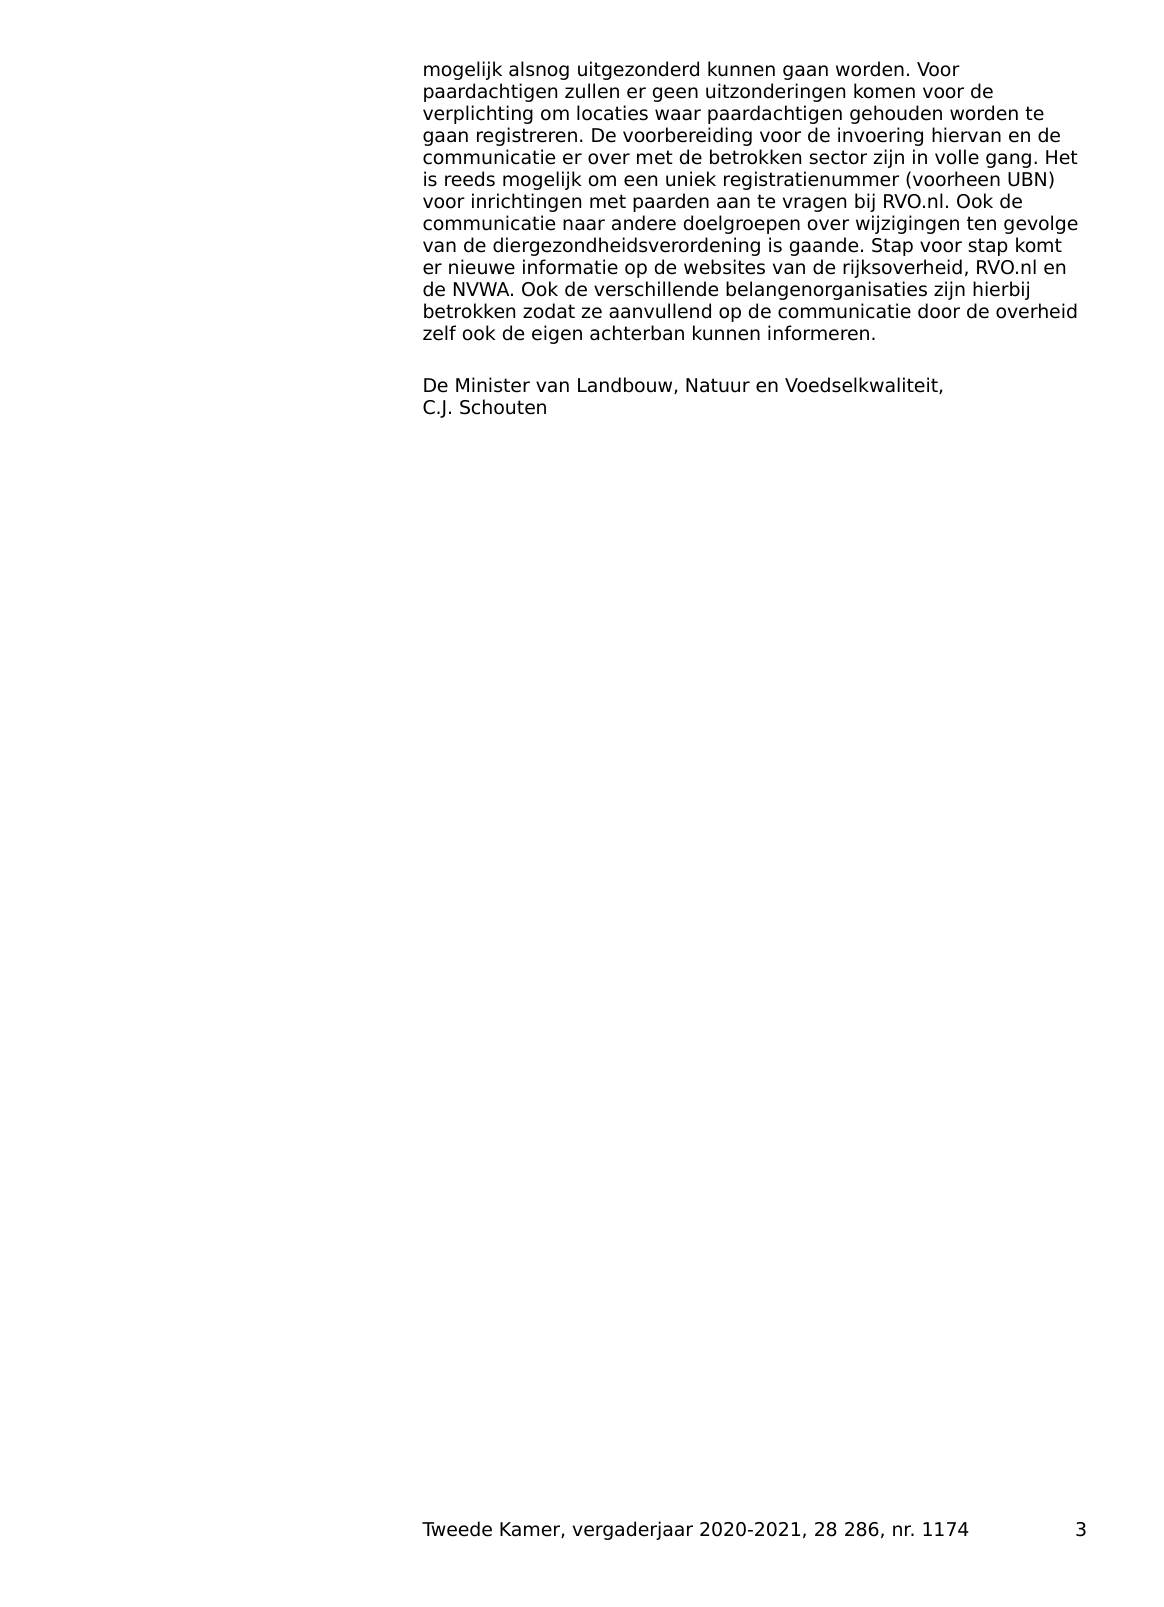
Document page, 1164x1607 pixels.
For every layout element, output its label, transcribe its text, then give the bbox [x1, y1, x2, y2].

text mogelijk alsnog uitgezonderd kunnen gaan worden. Voor paardachtigen zullen er geen uitzonderingen komen voor de verplichting om locaties waar paardachtigen gehouden worden te gaan registreren. De voorbereiding voor de invoering hiervan en de communicatie er over met de betrokken sector zijn in volle gang. Het is reeds mogelijk om een uniek registratienummer (voorheen UBN) voor inrichtingen met paarden aan te vragen bij RVO.nl. Ook de communicatie naar andere doelgroepen over wijzigingen ten gevolge van de diergezondheidsverordening is gaande. Stap voor stap komt er nieuwe informatie op de websites van de rijksoverheid, RVO.nl en de NVWA. Ook de verschillende belangenorganisaties zijn hierbij betrokken zodat ze aanvullend op de communicatie door de overheid zelf ook de eigen achterban kunnen informeren. [422, 59, 1087, 345]
text De Minister van Landbouw, Natuur en Voedselkwaliteit, C.J. Schouten [422, 375, 1087, 419]
